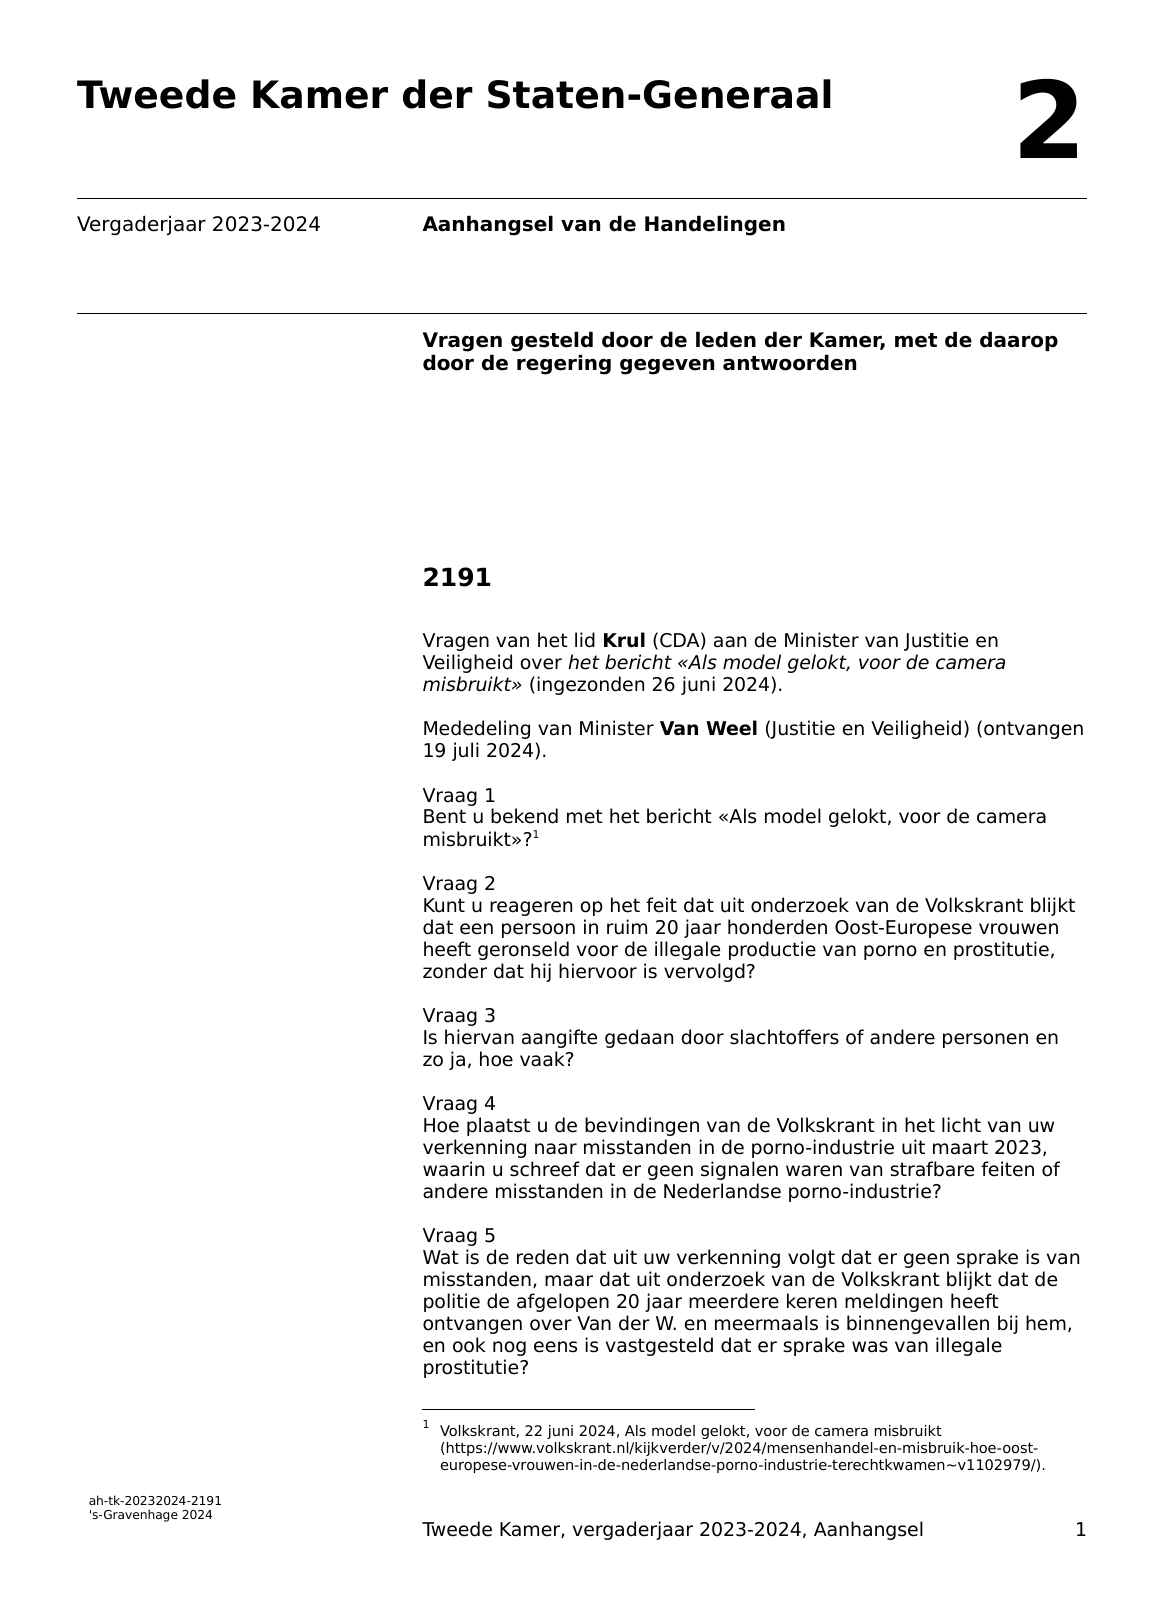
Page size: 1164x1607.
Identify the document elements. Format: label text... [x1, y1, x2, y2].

text Hoe plaatst u de bevindingen van de Volkskrant in het licht van uw verkenning naar misstanden in de porno-industrie uit maart 2023, waarin u schreef dat er geen signalen waren van strafbare feiten of andere misstanden in de Nederlandse porno-industrie? [422, 1115, 1087, 1203]
text Vraag 4 [422, 1093, 1087, 1115]
text Vraag 3 [422, 1005, 1087, 1027]
table_cell [77, 314, 422, 375]
text Kunt u reageren op het feit dat uit onderzoek van de Volkskrant blijkt dat een persoon in ruim 20 jaar honderden Oost-Europese vrouwen heeft geronseld voor de illegale productie van porno en prostitutie, zonder dat hij hiervoor is vervolgd? [422, 894, 1087, 982]
text Vraag 5 [422, 1225, 1087, 1247]
text 's-Gravenhage 2024 [88, 1508, 323, 1522]
table_cell Vragen gesteld door de leden der Kamer, met de daarop door de regering gegeven antwoorden [422, 314, 1087, 375]
text Vraag 2 [422, 873, 1087, 894]
table_cell Aanhangsel van de Handelingen [422, 199, 1087, 313]
table_header 2 [886, 59, 1087, 198]
table_cell Vergaderjaar 2023-2024 [77, 199, 422, 313]
text 2191 [422, 563, 1087, 592]
text ah-tk-20232024-2191 [88, 1494, 323, 1508]
text Volkskrant, 22 juni 2024, Als model gelokt, voor de camera misbruikt (https://www.volkskrant.nl/kijkverder/v/2024/mensenhandel-en-misbruik-hoe-oost-europese-vrouwen-in-de-nederlandse-porno-industrie-terechtkwamen~v1102979/). [422, 1418, 1087, 1474]
table_header Tweede Kamer der Staten-Generaal [77, 59, 886, 198]
text Mededeling van Minister Van Weel (Justitie en Veiligheid) (ontvangen 19 juli 2024). [422, 718, 1087, 762]
text Wat is de reden dat uit uw verkenning volgt dat er geen sprake is van misstanden, maar dat uit onderzoek van de Volkskrant blijkt dat de politie de afgelopen 20 jaar meerdere keren meldingen heeft ontvangen over Van der W. en meermaals is binnengevallen bij hem, en ook nog eens is vastgesteld dat er sprake was van illegale prostitutie? [422, 1247, 1087, 1379]
text Vraag 1 [422, 784, 1087, 806]
text Is hiervan aangifte gedaan door slachtoffers of andere personen en zo ja, hoe vaak? [422, 1027, 1087, 1071]
text Bent u bekend met het bericht «Als model gelokt, voor de camera misbruikt»? [422, 806, 1087, 850]
text Vragen van het lid Krul (CDA) aan de Minister van Justitie en Veiligheid over het bericht «Als model gelokt, voor de camera misbruikt» (ingezonden 26 juni 2024). [422, 630, 1087, 696]
